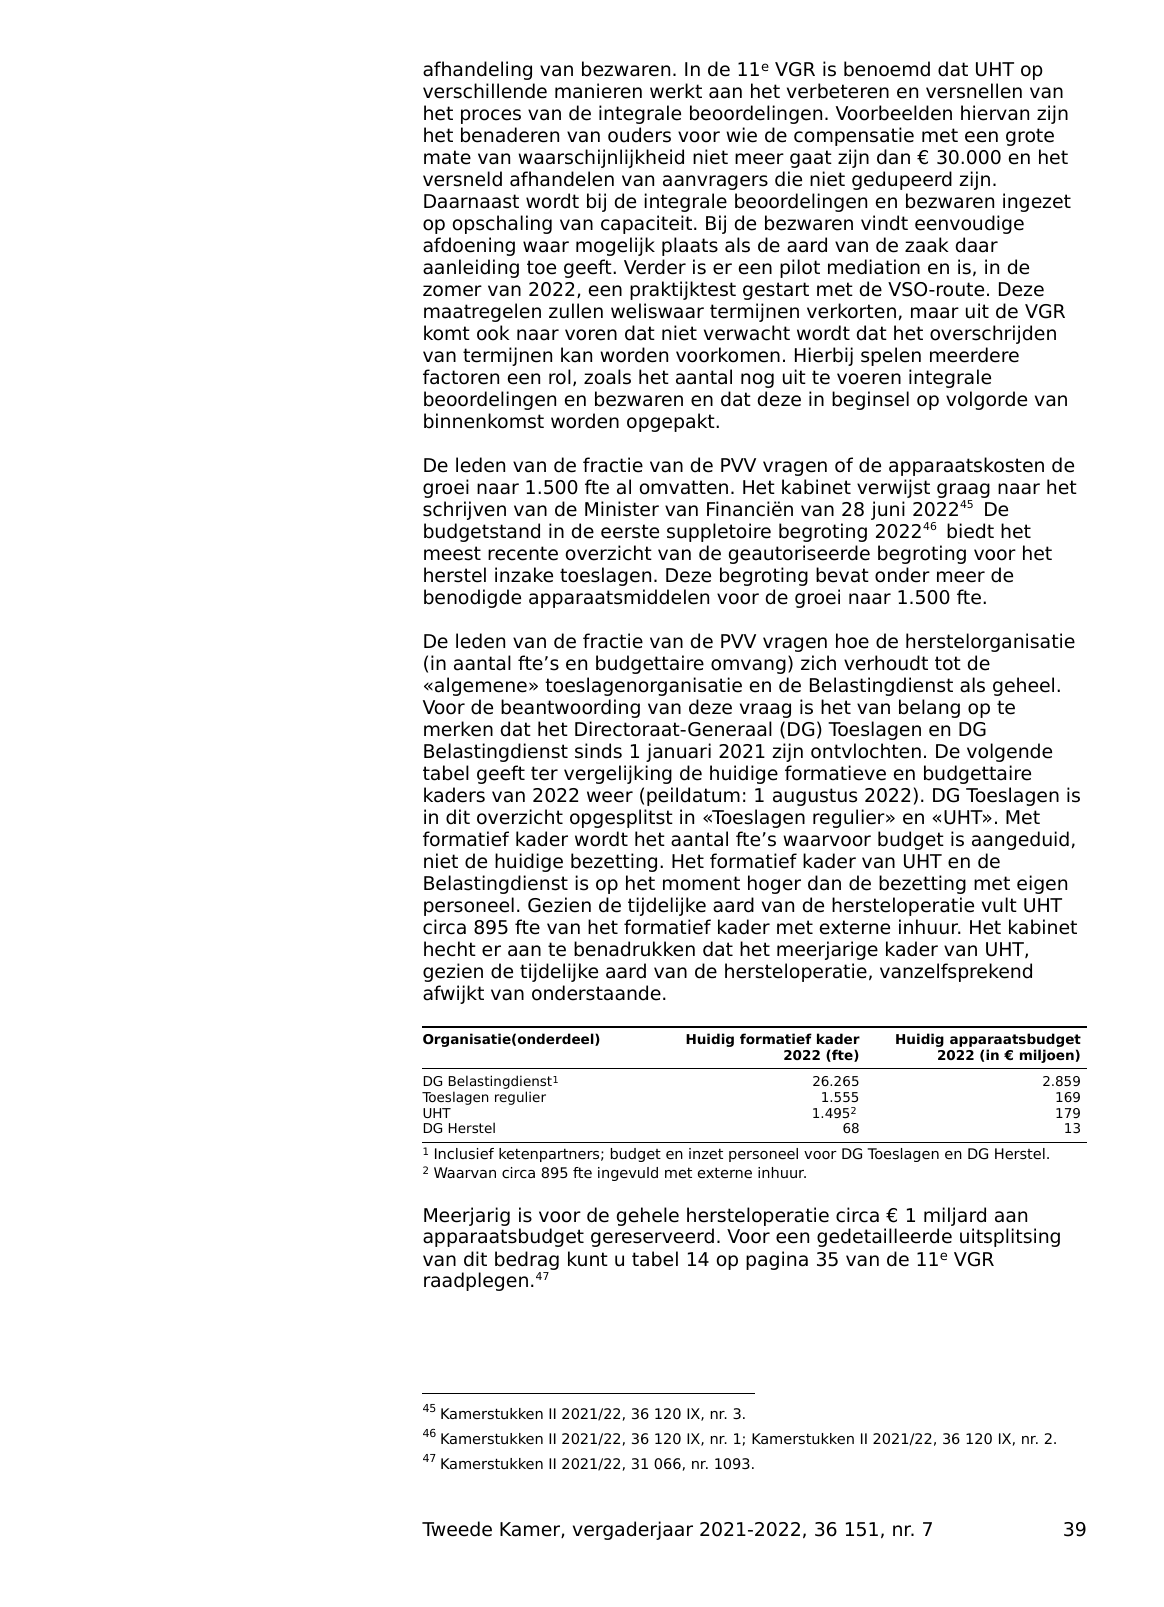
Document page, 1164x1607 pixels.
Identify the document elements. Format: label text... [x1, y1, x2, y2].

table_cell 26.265 [644, 1069, 865, 1090]
text Kamerstukken II 2021/22, 36 120 IX, nr. 1; Kamerstukken II 2021/22, 36 120 IX, nr. 2. [422, 1427, 1087, 1449]
table_cell UHT [422, 1106, 644, 1121]
text De leden van de fractie van de PVV vragen hoe de herstelorganisatie (in aantal fte’s en budgettaire omvang) zich verhoudt tot de «algemene» toeslagenorganisatie en de Belastingdienst als geheel. Voor de beantwoording van deze vraag is het van belang op te merken dat het Directoraat-Generaal (DG) Toeslagen en DG Belastingdienst sinds 1 januari 2021 zijn ontvlochten. De volgende tabel geeft ter vergelijking de huidige formatieve en budgettaire kaders van 2022 weer (peildatum: 1 augustus 2022). DG Toeslagen is in dit overzicht opgesplitst in «Toeslagen regulier» en «UHT». Met formatief kader wordt het aantal fte’s waarvoor budget is aangeduid, niet de huidige bezetting. Het formatief kader van UHT en de Belastingdienst is op het moment hoger dan de bezetting met eigen personeel. Gezien de tijdelijke aard van de hersteloperatie vult UHT circa 895 fte van het formatief kader met externe inhuur. Het kabinet hecht er aan te benadrukken dat het meerjarige kader van UHT, gezien de tijdelijke aard van de hersteloperatie, vanzelfsprekend afwijkt van onderstaande. [422, 631, 1087, 1004]
table_cell 68 [644, 1121, 865, 1142]
table_header Huidig formatief kader 2022 (fte) [644, 1028, 865, 1068]
text Kamerstukken II 2021/22, 31 066, nr. 1093. [422, 1452, 1087, 1474]
table_cell 13 [865, 1121, 1087, 1142]
table_cell 1.555 [644, 1090, 865, 1106]
table_cell 179 [865, 1106, 1087, 1121]
table_cell DG Herstel [422, 1121, 644, 1142]
table_cell 2.859 [865, 1069, 1087, 1090]
table_header Huidig apparaatsbudget 2022 (in € miljoen) [865, 1028, 1087, 1068]
text De leden van de fractie van de PVV vragen of de apparaatskosten de groei naar 1.500 fte al omvatten. Het kabinet verwijst graag naar het schrijven van de Minister van Financiën van 28 juni 2022 De budgetstand in de eerste suppletoire begroting 2022 biedt het meest recente overzicht van de geautoriseerde begroting voor het herstel inzake toeslagen. Deze begroting bevat onder meer de benodigde apparaatsmiddelen voor de groei naar 1.500 fte. [422, 455, 1087, 609]
text Kamerstukken II 2021/22, 36 120 IX, nr. 3. [422, 1402, 1087, 1424]
table_cell 169 [865, 1090, 1087, 1106]
table_cell Toeslagen regulier [422, 1090, 644, 1106]
table_cell 1.4952 [644, 1106, 865, 1121]
table_header Organisatie(onderdeel) [422, 1028, 644, 1068]
table_cell DG Belastingdienst1 [422, 1069, 644, 1090]
table_cell 1 Inclusief ketenpartners; budget en inzet personeel voor DG Toeslagen en DG Herstel. 2 Waarvan circa 895 fte ingevuld met externe inhuur. [422, 1143, 1087, 1182]
text Meerjarig is voor de gehele hersteloperatie circa € 1 miljard aan apparaatsbudget gereserveerd. Voor een gedetailleerde uitsplitsing van dit bedrag kunt u tabel 14 op pagina 35 van de 11e VGR raadplegen. [422, 1204, 1087, 1292]
text afhandeling van bezwaren. In de 11e VGR is benoemd dat UHT op verschillende manieren werkt aan het verbeteren en versnellen van het proces van de integrale beoordelingen. Voorbeelden hiervan zijn het benaderen van ouders voor wie de compensatie met een grote mate van waarschijnlijkheid niet meer gaat zijn dan € 30.000 en het versneld afhandelen van aanvragers die niet gedupeerd zijn. Daarnaast wordt bij de integrale beoordelingen en bezwaren ingezet op opschaling van capaciteit. Bij de bezwaren vindt eenvoudige afdoening waar mogelijk plaats als de aard van de zaak daar aanleiding toe geeft. Verder is er een pilot mediation en is, in de zomer van 2022, een praktijktest gestart met de VSO-route. Deze maatregelen zullen weliswaar termijnen verkorten, maar uit de VGR komt ook naar voren dat niet verwacht wordt dat het overschrijden van termijnen kan worden voorkomen. Hierbij spelen meerdere factoren een rol, zoals het aantal nog uit te voeren integrale beoordelingen en bezwaren en dat deze in beginsel op volgorde van binnenkomst worden opgepakt. [422, 59, 1087, 433]
